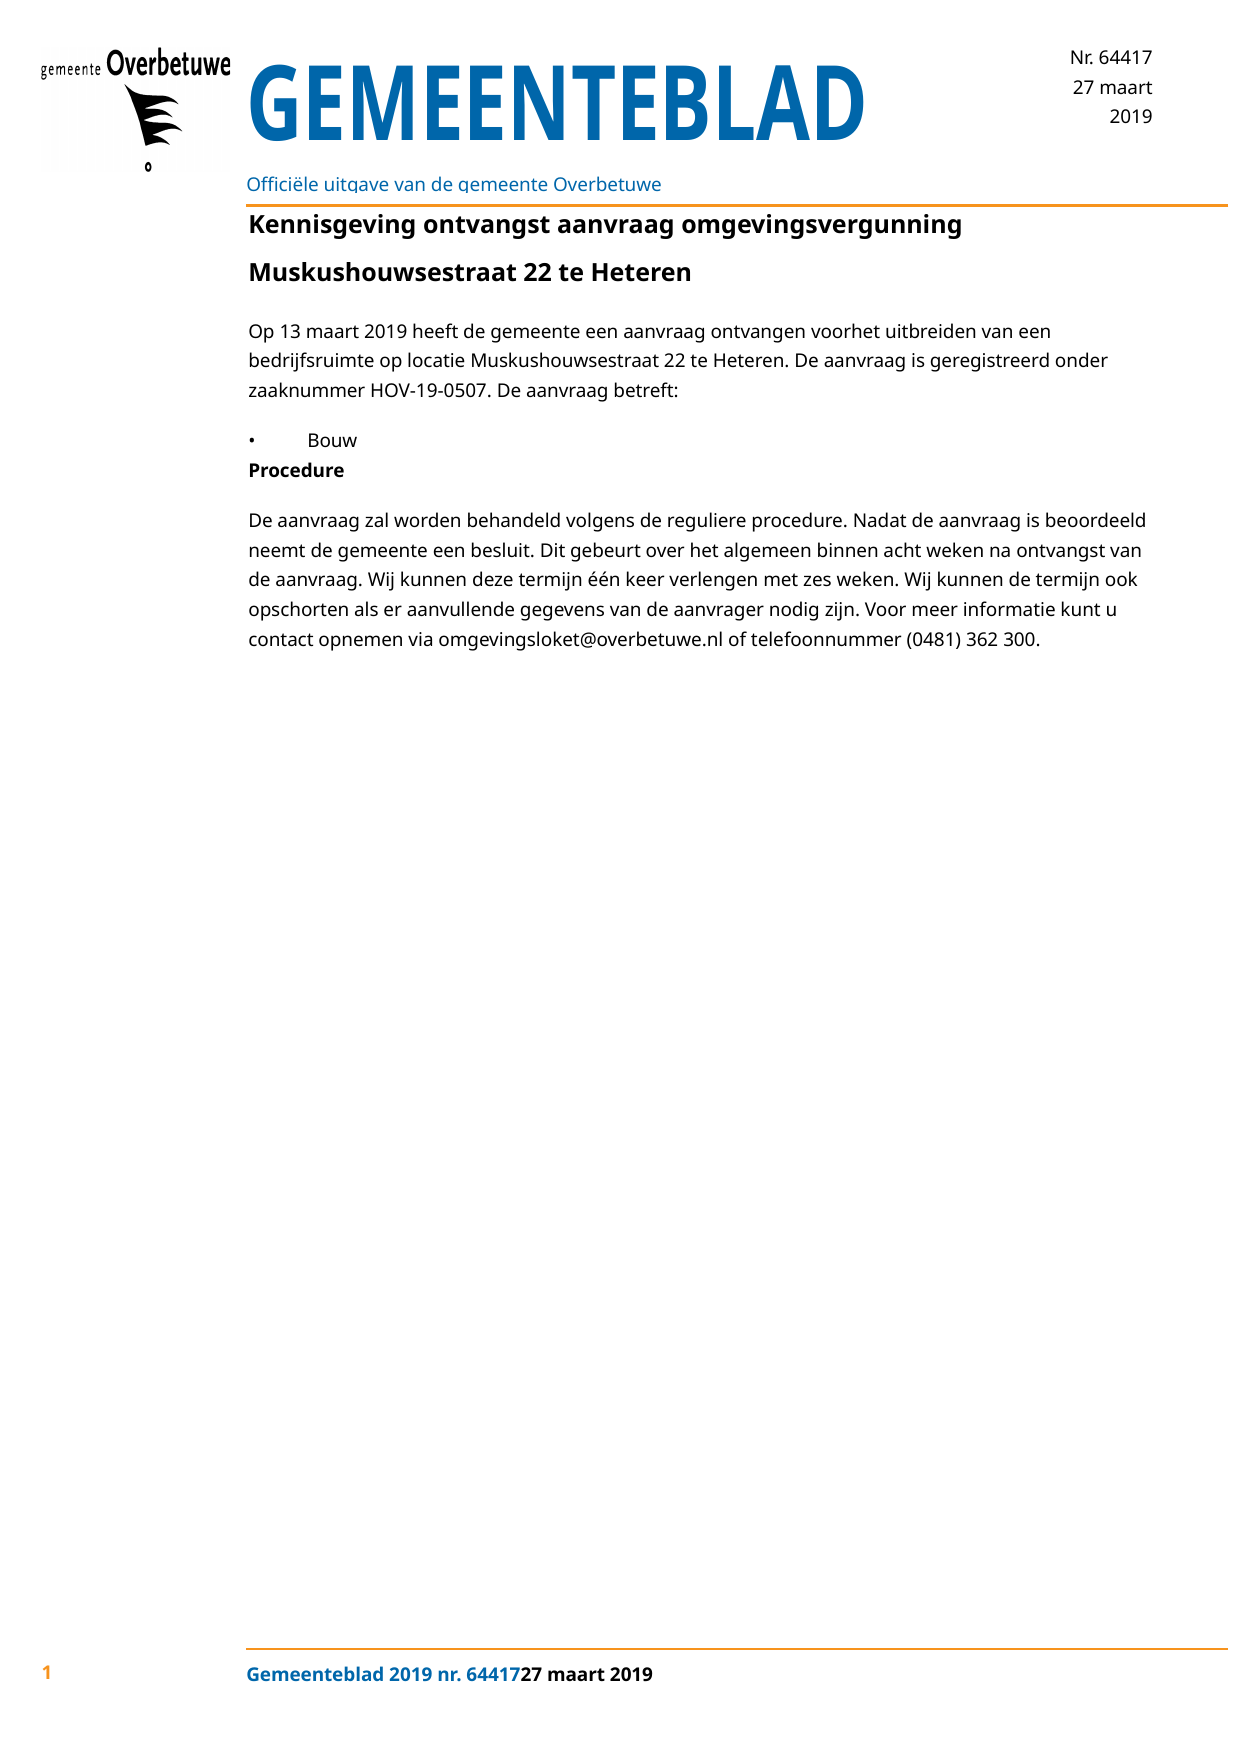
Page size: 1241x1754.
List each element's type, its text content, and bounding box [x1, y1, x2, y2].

picture [41, 47, 231, 172]
text Procedure [248, 457, 1152, 483]
text Kennisgeving ontvangst aanvraag omgevingsvergunning Muskushouwsestraat 22 te Heteren [248, 207, 1152, 288]
text Op 13 maart 2019 heeft de gemeente een aanvraag ontvangen voorhet uitbreiden van een bedrijfsruimte op locatie Muskushouwsestraat 22 te Heteren. De aanvraag is geregistreerd onder zaaknummer HOV-19-0507. De aanvraag betreft: [248, 318, 1152, 403]
text De aanvraag zal worden behandeld volgens de reguliere procedure. Nadat de aanvraag is beoordeeld neemt de gemeente een besluit. Dit gebeurt over het algemeen binnen acht weken na ontvangst van de aanvraag. Wij kunnen deze termijn één keer verlengen met zes weken. Wij kunnen de termijn ook opschorten als er aanvullende gegevens van de aanvrager nodig zijn. Voor meer informatie kunt u contact opnemen via omgevingsloket@overbetuwe.nl of telefoonnummer (0481) 362 300. [248, 507, 1152, 652]
list Bouw [248, 427, 1152, 453]
